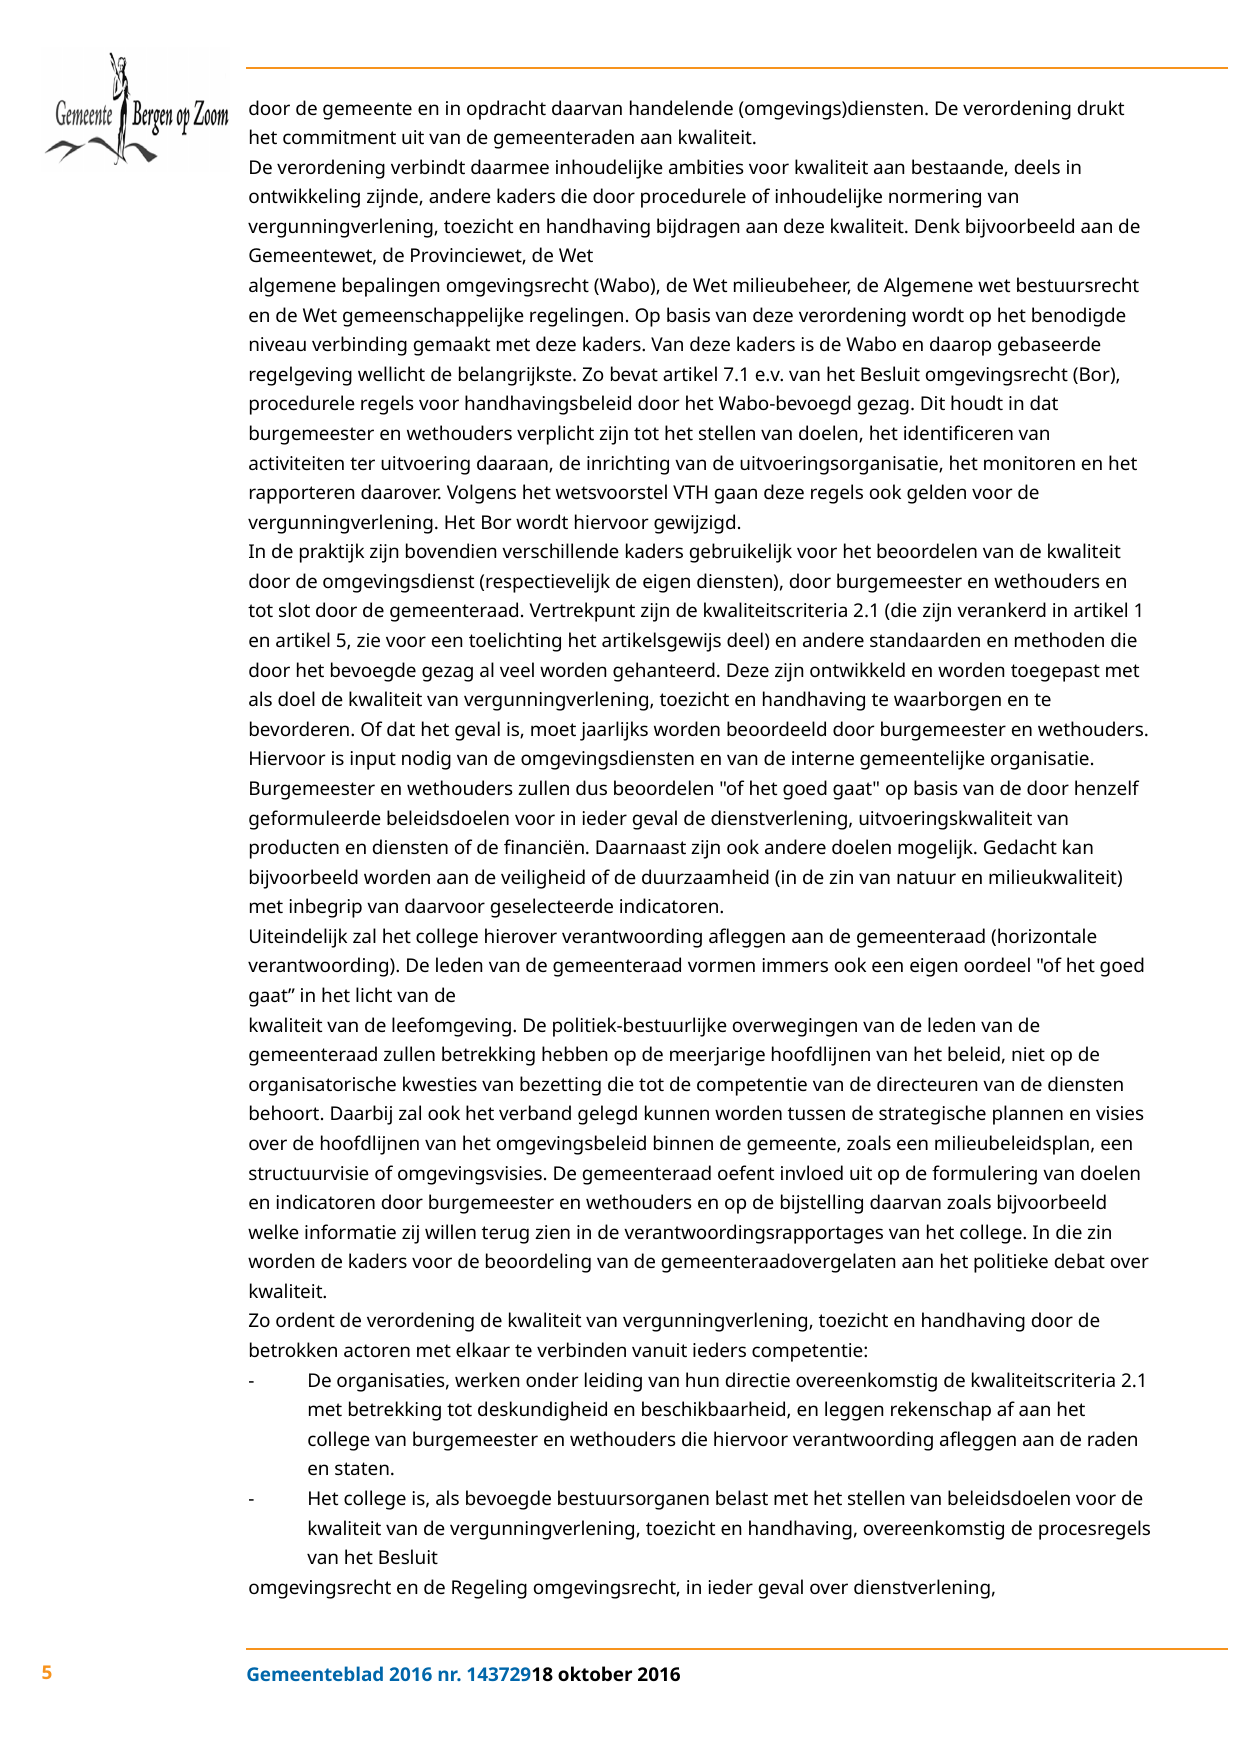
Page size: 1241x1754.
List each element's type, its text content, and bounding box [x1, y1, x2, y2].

text omgevingsrecht en de Regeling omgevingsrecht, in ieder geval over dienstverlening, [248, 1574, 1152, 1600]
text Uiteindelijk zal het college hierover verantwoording afleggen aan de gemeenteraad (horizontale verantwoording). De leden van de gemeenteraad vormen immers ook een eigen oordeel "of het goed gaat” in het licht van de [248, 923, 1152, 1008]
picture [41, 47, 231, 172]
text algemene bepalingen omgevingsrecht (Wabo), de Wet milieubeheer, de Algemene wet bestuursrecht en de Wet gemeenschappelijke regelingen. Op basis van deze verordening wordt op het benodigde niveau verbinding gemaakt met deze kaders. Van deze kaders is de Wabo en daarop gebaseerde regelgeving wellicht de belangrijkste. Zo bevat artikel 7.1 e.v. van het Besluit omgevingsrecht (Bor), procedurele regels voor handhavingsbeleid door het Wabo-bevoegd gezag. Dit houdt in dat burgemeester en wethouders verplicht zijn tot het stellen van doelen, het identificeren van activiteiten ter uitvoering daaraan, de inrichting van de uitvoeringsorganisatie, het monitoren en het rapporteren daarover. Volgens het wetsvoorstel VTH gaan deze regels ook gelden voor de vergunningverlening. Het Bor wordt hiervoor gewijzigd. [248, 272, 1152, 535]
text In de praktijk zijn bovendien verschillende kaders gebruikelijk voor het beoordelen van de kwaliteit door de omgevingsdienst (respectievelijk de eigen diensten), door burgemeester en wethouders en tot slot door de gemeenteraad. Vertrekpunt zijn de kwaliteitscriteria 2.1 (die zijn verankerd in artikel 1 en artikel 5, zie voor een toelichting het artikelsgewijs deel) en andere standaarden en methoden die door het bevoegde gezag al veel worden gehanteerd. Deze zijn ontwikkeld en worden toegepast met als doel de kwaliteit van vergunningverlening, toezicht en handhaving te waarborgen en te bevorderen. Of dat het geval is, moet jaarlijks worden beoordeeld door burgemeester en wethouders. Hiervoor is input nodig van de omgevingsdiensten en van de interne gemeentelijke organisatie. Burgemeester en wethouders zullen dus beoordelen "of het goed gaat" op basis van de door henzelf geformuleerde beleidsdoelen voor in ieder geval de dienstverlening, uitvoeringskwaliteit van producten en diensten of de financiën. Daarnaast zijn ook andere doelen mogelijk. Gedacht kan bijvoorbeeld worden aan de veiligheid of de duurzaamheid (in de zin van natuur en milieukwaliteit) met inbegrip van daarvoor geselecteerde indicatoren. [248, 538, 1152, 919]
text door de gemeente en in opdracht daarvan handelende (omgevings)diensten. De verordening drukt het commitment uit van de gemeenteraden aan kwaliteit. [248, 95, 1152, 150]
text kwaliteit van de leefomgeving. De politiek-bestuurlijke overwegingen van de leden van de gemeenteraad zullen betrekking hebben op de meerjarige hoofdlijnen van het beleid, niet op de organisatorische kwesties van bezetting die tot de competentie van de directeuren van de diensten behoort. Daarbij zal ook het verband gelegd kunnen worden tussen de strategische plannen en visies over de hoofdlijnen van het omgevingsbeleid binnen de gemeente, zoals een milieubeleidsplan, een structuurvisie of omgevingsvisies. De gemeenteraad oefent invloed uit op de formulering van doelen en indicatoren door burgemeester en wethouders en op de bijstelling daarvan zoals bijvoorbeeld welke informatie zij willen terug zien in de verantwoordingsrapportages van het college. In die zin worden de kaders voor de beoordeling van de gemeenteraadovergelaten aan het politieke debat over kwaliteit. [248, 1012, 1152, 1304]
text Zo ordent de verordening de kwaliteit van vergunningverlening, toezicht en handhaving door de betrokken actoren met elkaar te verbinden vanuit ieders competentie: [248, 1308, 1152, 1363]
text De verordening verbindt daarmee inhoudelijke ambities voor kwaliteit aan bestaande, deels in ontwikkeling zijnde, andere kaders die door procedurele of inhoudelijke normering van vergunningverlening, toezicht en handhaving bijdragen aan deze kwaliteit. Denk bijvoorbeeld aan de Gemeentewet, de Provinciewet, de Wet [248, 154, 1152, 268]
list Het college is, als bevoegde bestuursorganen belast met het stellen van beleidsdoelen voor de kwaliteit van de vergunningverlening, toezicht en handhaving, overeenkomstig de procesregels van het Besluit [248, 1485, 1152, 1570]
list De organisaties, werken onder leiding van hun directie overeenkomstig de kwaliteitscriteria 2.1 met betrekking tot deskundigheid en beschikbaarheid, en leggen rekenschap af aan het college van burgemeester en wethouders die hiervoor verantwoording afleggen aan de raden en staten. [248, 1367, 1152, 1481]
